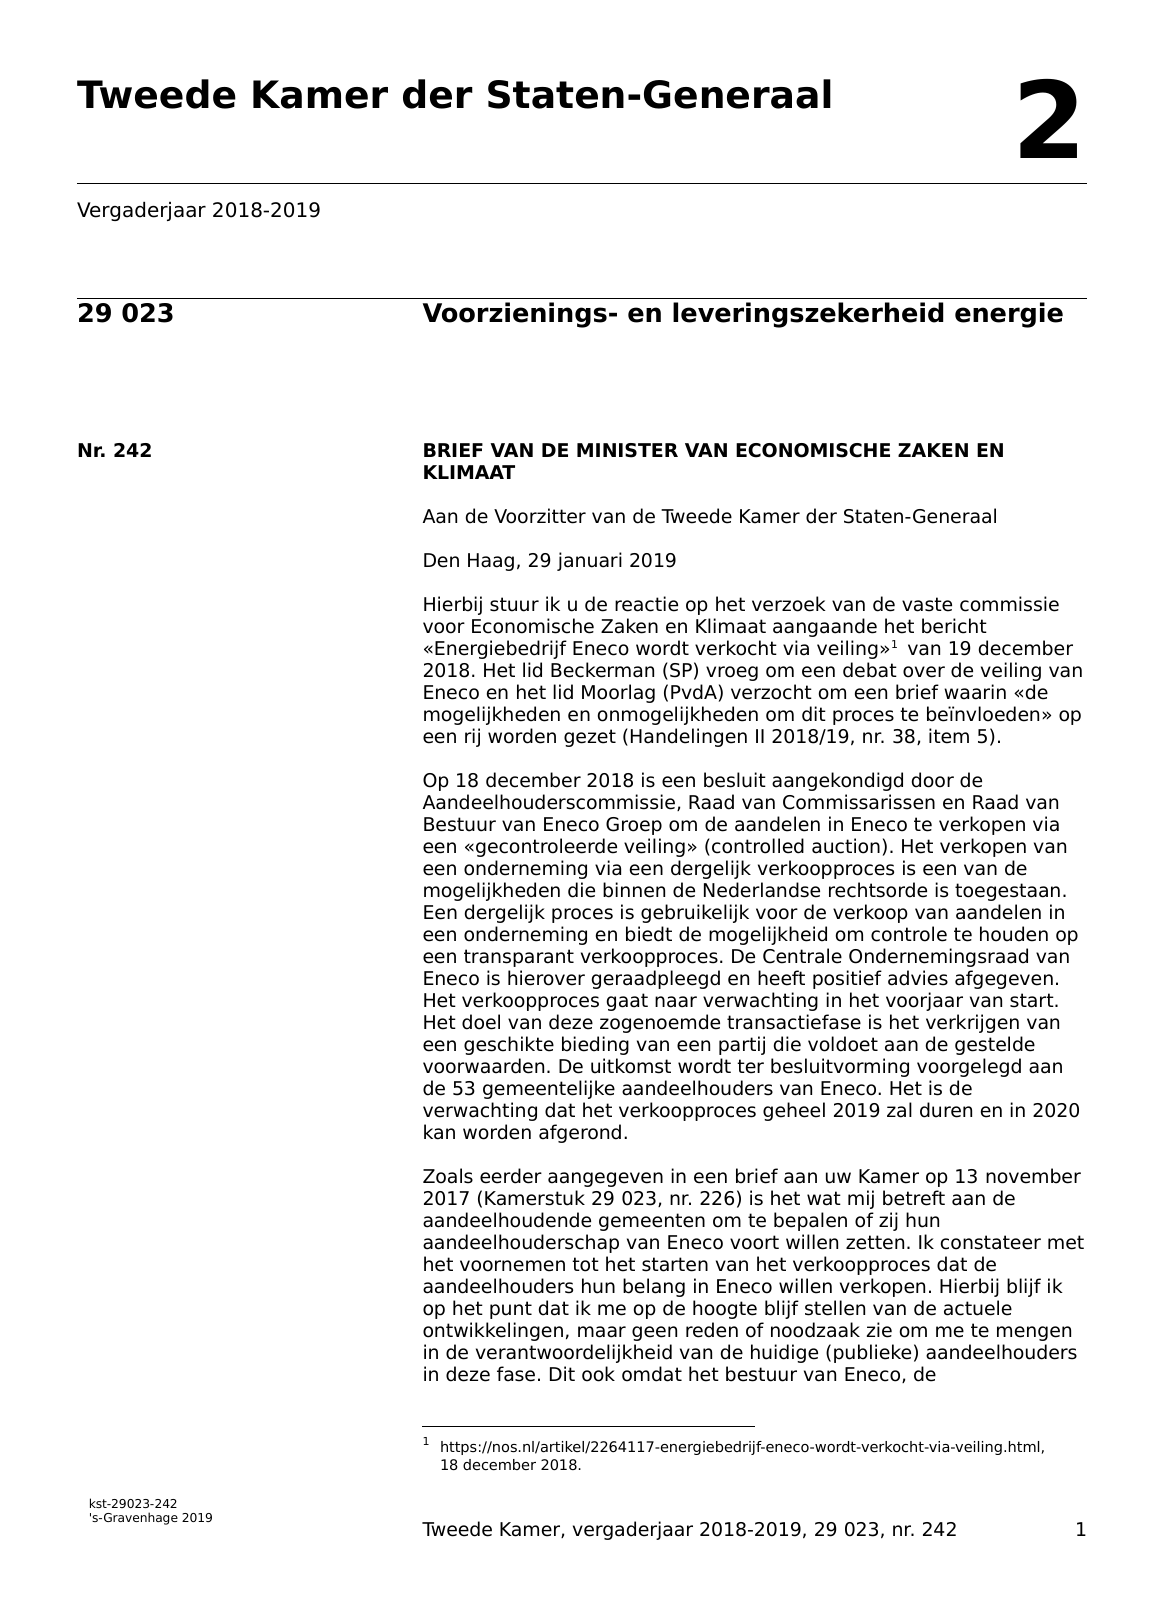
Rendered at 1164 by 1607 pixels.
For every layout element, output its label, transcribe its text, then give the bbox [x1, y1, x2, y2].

text Hierbij stuur ik u de reactie op het verzoek van de vaste commissie voor Economische Zaken en Klimaat aangaande het bericht «Energiebedrijf Eneco wordt verkocht via veiling» van 19 december 2018. Het lid Beckerman (SP) vroeg om een debat over de veiling van Eneco en het lid Moorlag (PvdA) verzocht om een brief waarin «de mogelijkheden en onmogelijkheden om dit proces te beïnvloeden» op een rij worden gezet (Handelingen II 2018/19, nr. 38, item 5). [422, 594, 1087, 748]
text kst-29023-242 [88, 1497, 323, 1511]
table_header 2 [886, 59, 1087, 183]
text https://nos.nl/artikel/2264117-energiebedrijf-eneco-wordt-verkocht-via-veiling.html, 18 december 2018. [422, 1435, 1087, 1474]
table_header Tweede Kamer der Staten-Generaal [77, 59, 886, 183]
subtitle Nr. 242 BRIEF VAN DE MINISTER VAN ECONOMISCHE ZAKEN EN KLIMAAT [77, 440, 1087, 484]
text 's-Gravenhage 2019 [88, 1511, 323, 1525]
text Zoals eerder aangegeven in een brief aan uw Kamer op 13 november 2017 (Kamerstuk 29 023, nr. 226) is het wat mij betreft aan de aandeelhoudende gemeenten om te bepalen of zij hun aandeelhouderschap van Eneco voort willen zetten. Ik constateer met het voornemen tot het starten van het verkoopproces dat de aandeelhouders hun belang in Eneco willen verkopen. Hierbij blijf ik op het punt dat ik me op de hoogte blijf stellen van de actuele ontwikkelingen, maar geen reden of noodzaak zie om me te mengen in de verantwoordelijkheid van de huidige (publieke) aandeelhouders in deze fase. Dit ook omdat het bestuur van Eneco, de [422, 1166, 1087, 1386]
subtitle 29 023 Voorzienings- en leveringszekerheid energie [77, 299, 1087, 329]
text Op 18 december 2018 is een besluit aangekondigd door de Aandeelhouderscommissie, Raad van Commissarissen en Raad van Bestuur van Eneco Groep om de aandelen in Eneco te verkopen via een «gecontroleerde veiling» (controlled auction). Het verkopen van een onderneming via een dergelijk verkoopproces is een van de mogelijkheden die binnen de Nederlandse rechtsorde is toegestaan. Een dergelijk proces is gebruikelijk voor de verkoop van aandelen in een onderneming en biedt de mogelijkheid om controle te houden op een transparant verkoopproces. De Centrale Ondernemingsraad van Eneco is hierover geraadpleegd en heeft positief advies afgegeven. Het verkoopproces gaat naar verwachting in het voorjaar van start. Het doel van deze zogenoemde transactiefase is het verkrijgen van een geschikte bieding van een partij die voldoet aan de gestelde voorwaarden. De uitkomst wordt ter besluitvorming voorgelegd aan de 53 gemeentelijke aandeelhouders van Eneco. Het is de verwachting dat het verkoopproces geheel 2019 zal duren en in 2020 kan worden afgerond. [422, 770, 1087, 1144]
text Den Haag, 29 januari 2019 [422, 550, 1087, 572]
table_cell Vergaderjaar 2018-2019 [77, 184, 1087, 298]
text Aan de Voorzitter van de Tweede Kamer der Staten-Generaal [422, 506, 1087, 528]
